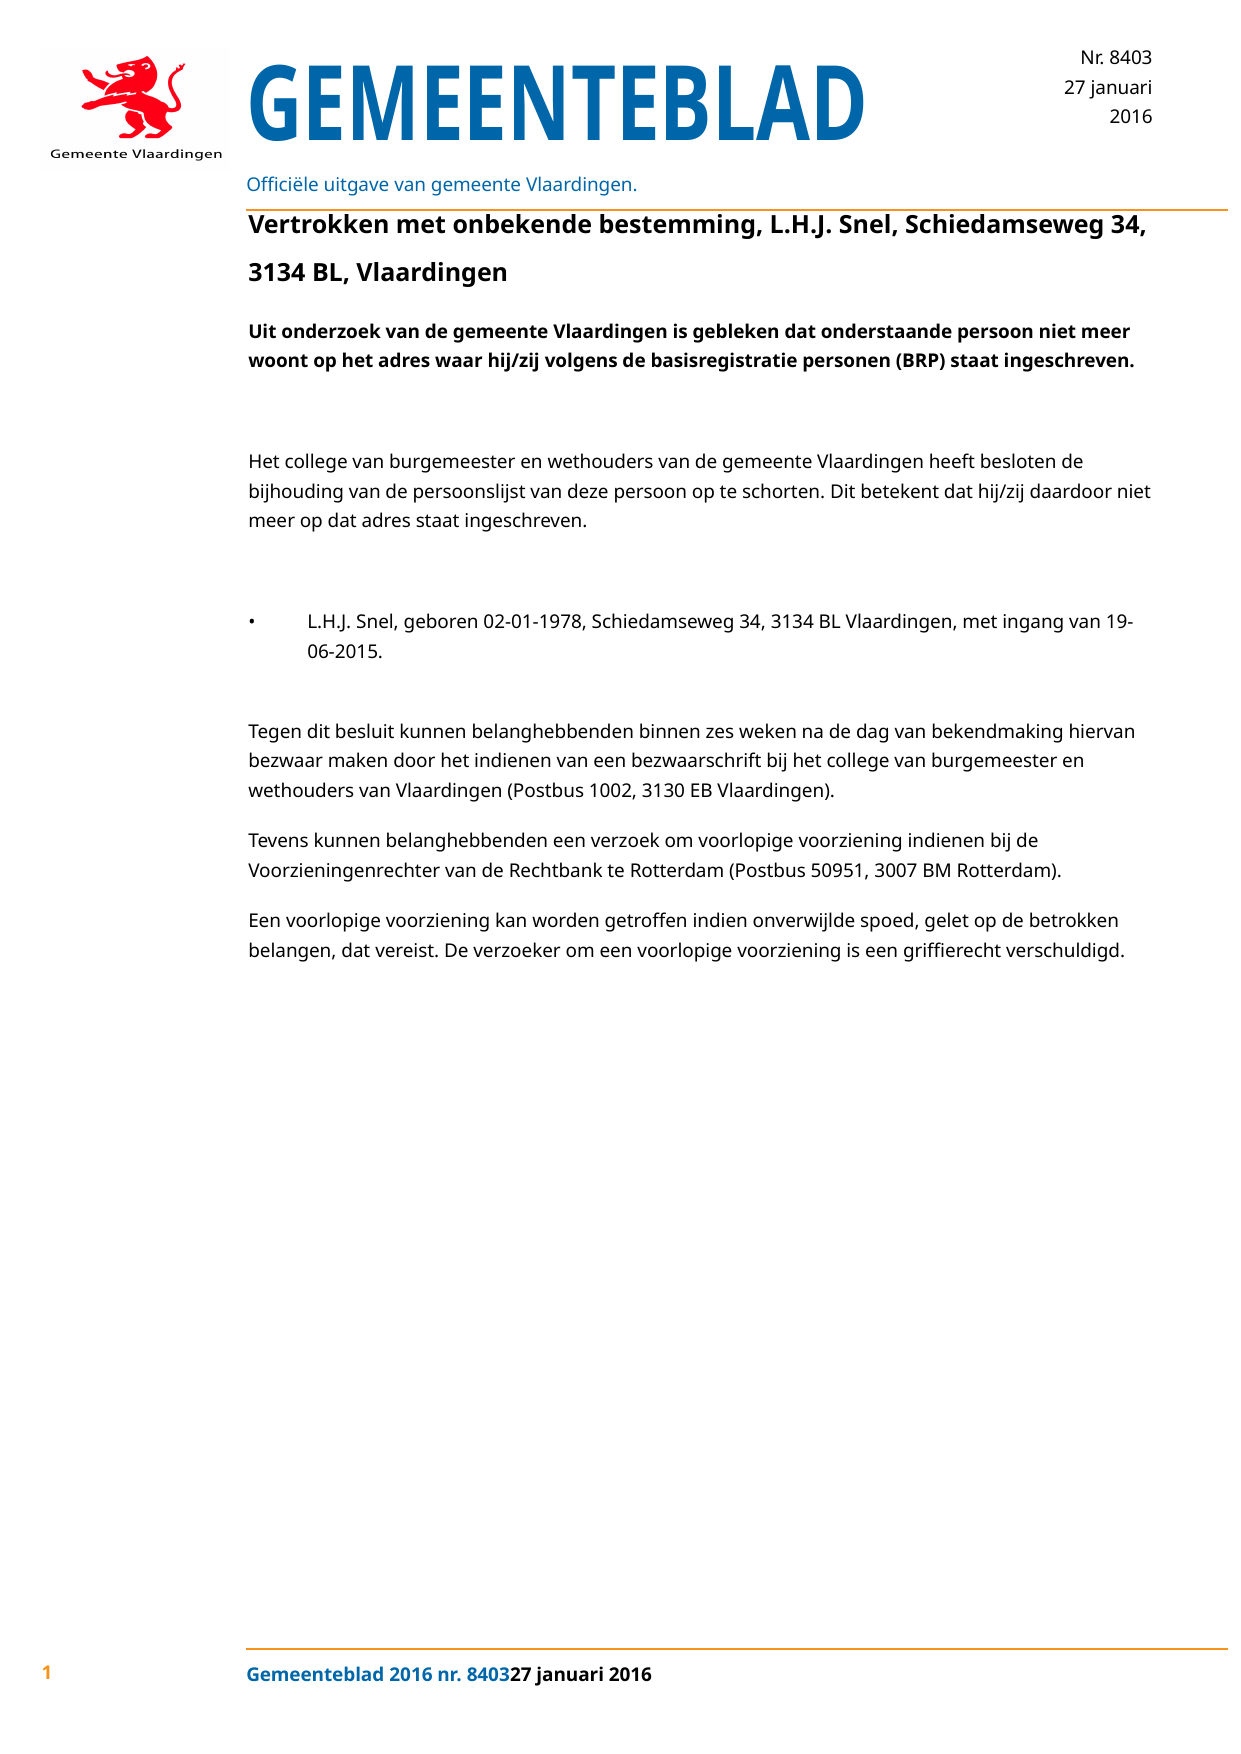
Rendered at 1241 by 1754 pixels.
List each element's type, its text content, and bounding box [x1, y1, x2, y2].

text Uit onderzoek van de gemeente Vlaardingen is gebleken dat onderstaande persoon niet meer woont op het adres waar hij/zij volgens de basisregistratie personen (BRP) staat ingeschreven. [248, 318, 1152, 373]
picture [41, 47, 231, 172]
text Tevens kunnen belanghebbenden een verzoek om voorlopige voorziening indienen bij de Voorzieningenrechter van de Rechtbank te Rotterdam (Postbus 50951, 3007 BM Rotterdam). [248, 827, 1152, 883]
text Het college van burgemeester en wethouders van de gemeente Vlaardingen heeft besloten de bijhouding van de persoonslijst van deze persoon op te schorten. Dit betekent dat hij/zij daardoor niet meer op dat adres staat ingeschreven. [248, 448, 1152, 533]
text Vertrokken met onbekende bestemming, L.H.J. Snel, Schiedamseweg 34, 3134 BL, Vlaardingen [248, 211, 1152, 288]
list L.H.J. Snel, geboren 02-01-1978, Schiedamseweg 34, 3134 BL Vlaardingen, met ingang van 19-06-2015. [248, 608, 1152, 664]
text Tegen dit besluit kunnen belanghebbenden binnen zes weken na de dag van bekendmaking hiervan bezwaar maken door het indienen van een bezwaarschrift bij het college van burgemeester en wethouders van Vlaardingen (Postbus 1002, 3130 EB Vlaardingen). [248, 718, 1152, 803]
text Een voorlopige voorziening kan worden getroffen indien onverwijlde spoed, gelet op de betrokken belangen, dat vereist. De verzoeker om een voorlopige voorziening is een griffierecht verschuldigd. [248, 907, 1152, 963]
